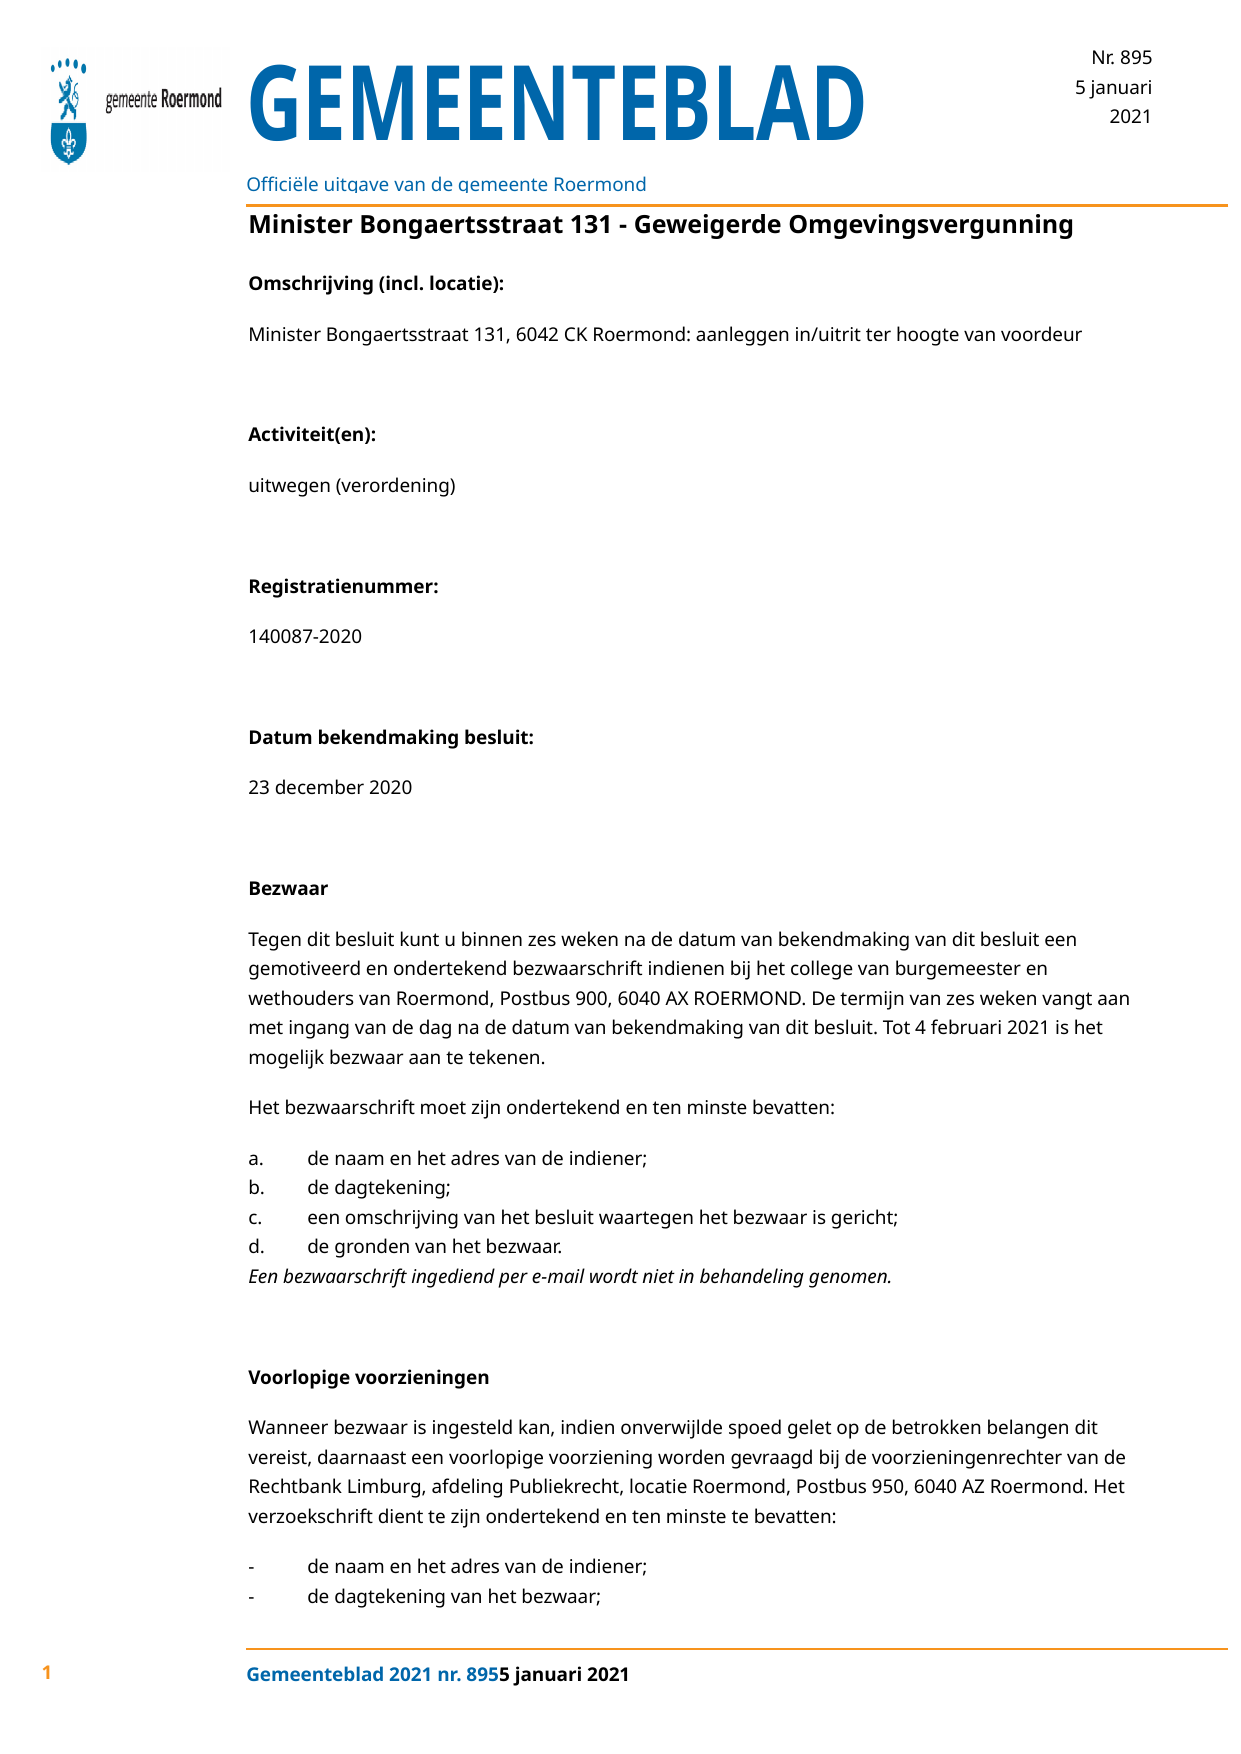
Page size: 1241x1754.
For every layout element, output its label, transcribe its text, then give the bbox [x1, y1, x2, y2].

text Het bezwaarschrift moet zijn ondertekend en ten minste bevatten: [248, 1094, 1152, 1120]
text Bezwaar [248, 875, 1152, 901]
text 23 december 2020 [248, 774, 1152, 800]
text Omschrijving (incl. locatie): [248, 270, 1152, 296]
text Minister Bongaertsstraat 131 - Geweigerde Omgevingsvergunning [248, 207, 1152, 241]
list de dagtekening van het bezwaar; [248, 1583, 1152, 1609]
text Tegen dit besluit kunt u binnen zes weken na de datum van bekendmaking van dit besluit een gemotiveerd en ondertekend bezwaarschrift indienen bij het college van burgemeester en wethouders van Roermond, Postbus 900, 6040 AX ROERMOND. De termijn van zes weken vangt aan met ingang van de dag na de datum van bekendmaking van dit besluit. Tot 4 februari 2021 is het mogelijk bezwaar aan te tekenen. [248, 926, 1152, 1070]
text 140087-2020 [248, 623, 1152, 649]
list de naam en het adres van de indiener; [248, 1145, 1152, 1171]
list een omschrijving van het besluit waartegen het bezwaar is gericht; [248, 1204, 1152, 1230]
text Activiteit(en): [248, 422, 1152, 447]
text Minister Bongaertsstraat 131, 6042 CK Roermond: aanleggen in/uitrit ter hoogte van voordeur [248, 321, 1152, 346]
text Voorlopige voorzieningen [248, 1364, 1152, 1390]
text Wanneer bezwaar is ingesteld kan, indien onverwijlde spoed gelet op de betrokken belangen dit vereist, daarnaast een voorlopige voorziening worden gevraagd bij de voorzieningenrechter van de Rechtbank Limburg, afdeling Publiekrecht, locatie Roermond, Postbus 950, 6040 AZ Roermond. Het verzoekschrift dient te zijn ondertekend en ten minste te bevatten: [248, 1414, 1152, 1529]
text uitwegen (verordening) [248, 472, 1152, 498]
list de naam en het adres van de indiener; [248, 1554, 1152, 1579]
text Een bezwaarschrift ingediend per e-mail wordt niet in behandeling genomen. [248, 1263, 1152, 1289]
text Registratienummer: [248, 573, 1152, 598]
picture [41, 47, 231, 172]
text Datum bekendmaking besluit: [248, 724, 1152, 750]
list de gronden van het bezwaar. [248, 1234, 1152, 1259]
list de dagtekening; [248, 1174, 1152, 1200]
